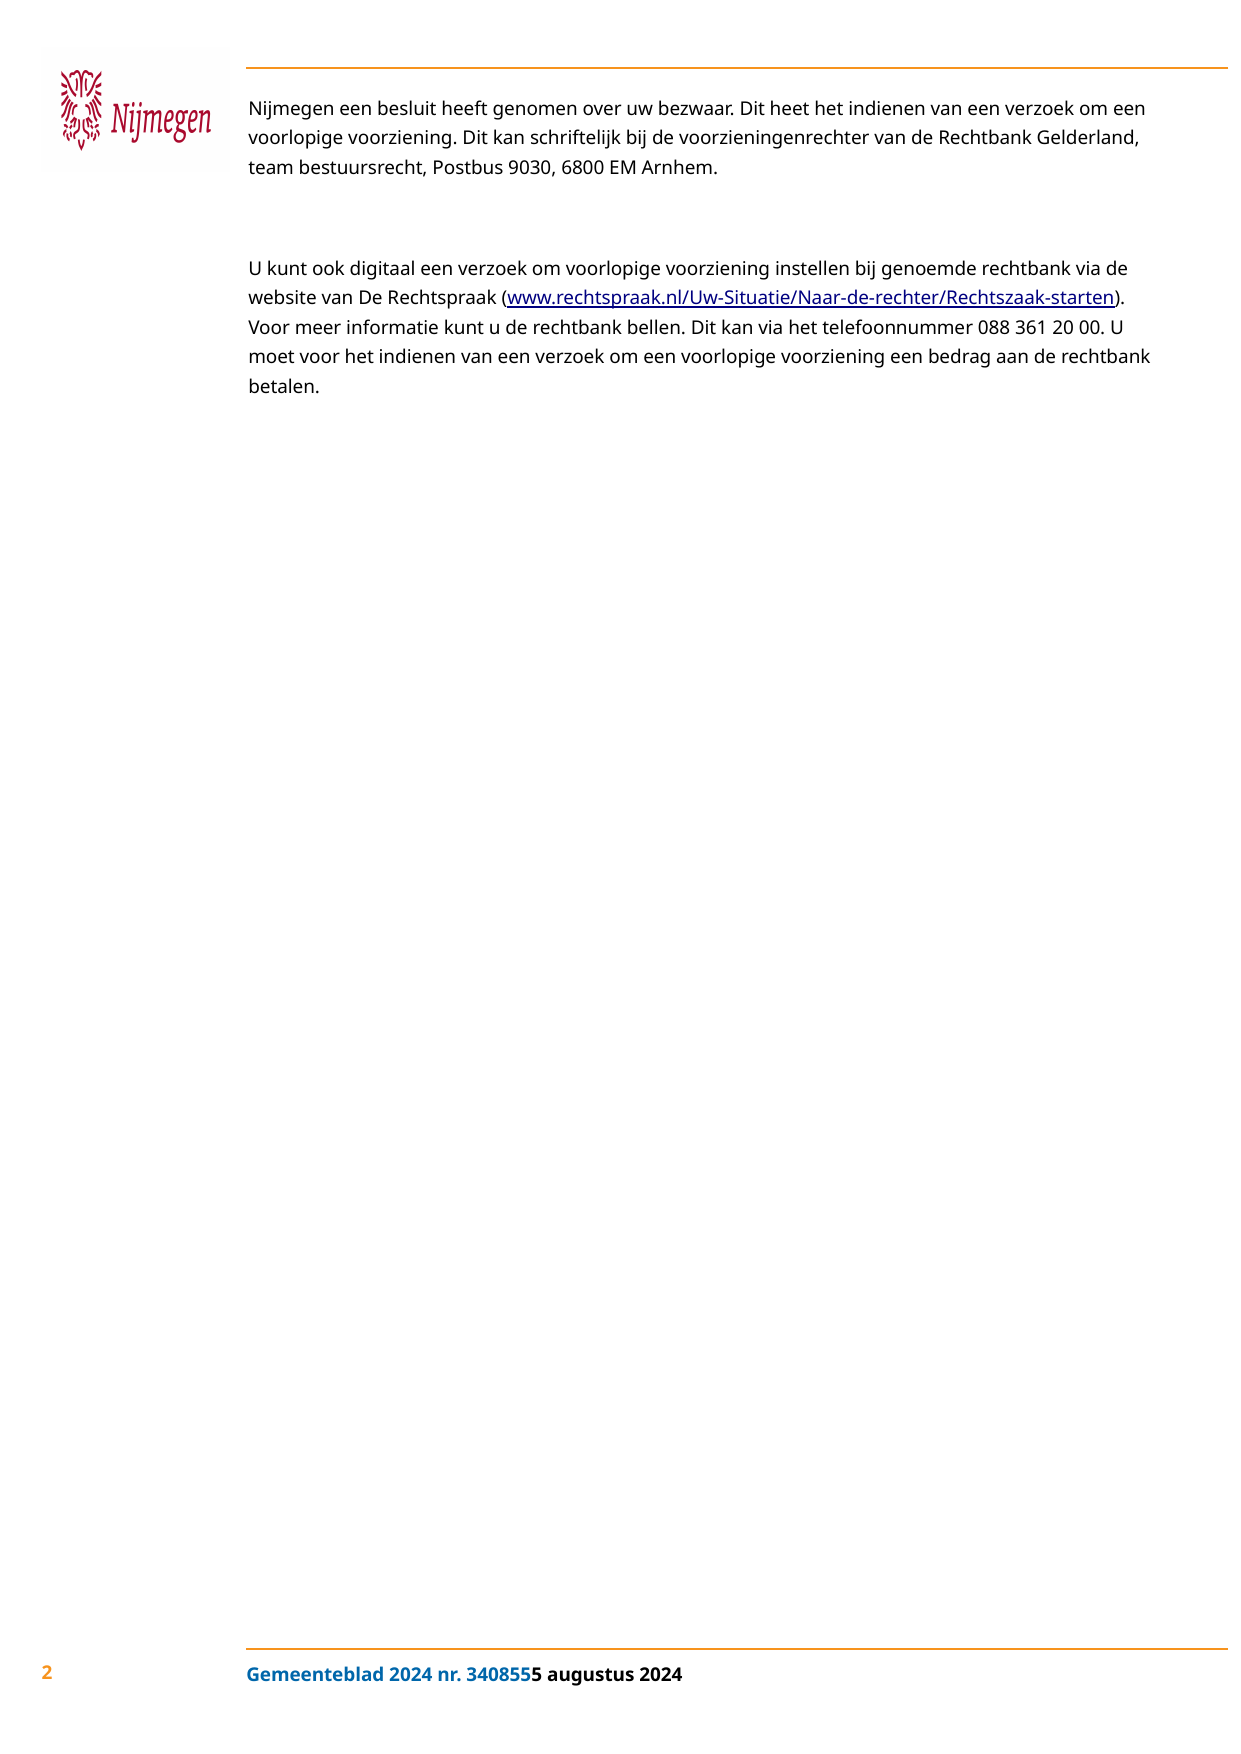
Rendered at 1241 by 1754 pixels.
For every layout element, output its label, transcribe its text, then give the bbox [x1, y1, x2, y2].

text U kunt ook digitaal een verzoek om voorlopige voorziening instellen bij genoemde rechtbank via de website van De Rechtspraak (www.rechtspraak.nl/Uw-Situatie/Naar-de-rechter/Rechtszaak-starten). Voor meer informatie kunt u de rechtbank bellen. Dit kan via het telefoonnummer 088 361 20 00. U moet voor het indienen van een verzoek om een voorlopige voorziening een bedrag aan de rechtbank betalen. [248, 255, 1152, 399]
text Nijmegen een besluit heeft genomen over uw bezwaar. Dit heet het indienen van een verzoek om een voorlopige voorziening. Dit kan schriftelijk bij de voorzieningenrechter van de Rechtbank Gelderland, team bestuursrecht, Postbus 9030, 6800 EM Arnhem. [248, 95, 1152, 180]
picture [41, 47, 231, 172]
